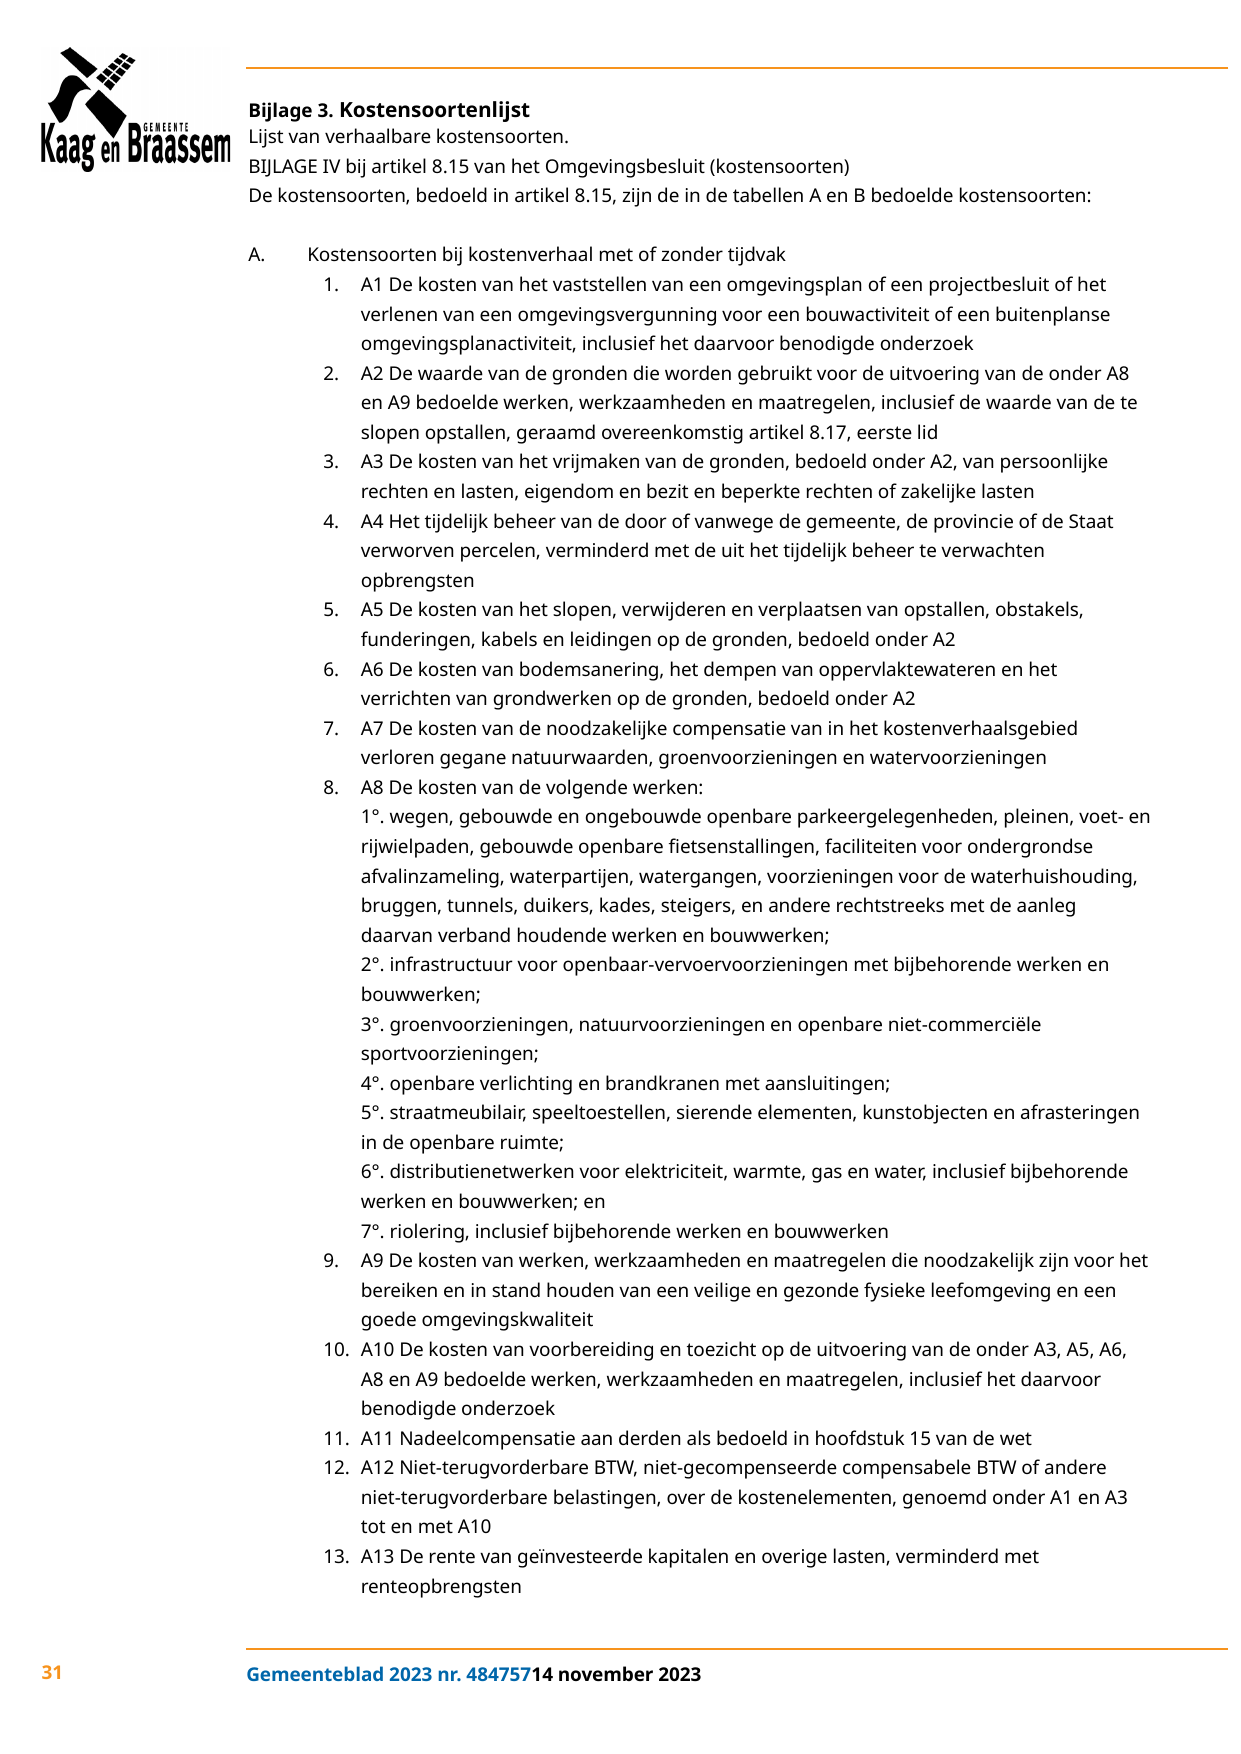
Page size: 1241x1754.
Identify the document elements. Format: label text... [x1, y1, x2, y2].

list A9 De kosten van werken, werkzaamheden en maatregelen die noodzakelijk zijn voor het bereiken en in stand houden van een veilige en gezonde fysieke leefomgeving en een goede omgevingskwaliteit [323, 1247, 1152, 1332]
list A4 Het tijdelijk beheer van de door of vanwege de gemeente, de provincie of de Staat verworven percelen, verminderd met de uit het tijdelijk beheer te verwachten opbrengsten [323, 508, 1152, 593]
picture [41, 47, 231, 172]
list 6°. distributienetwerken voor elektriciteit, warmte, gas en water, inclusief bijbehorende werken en bouwwerken; en [323, 1159, 1152, 1214]
list A7 De kosten van de noodzakelijke compensatie van in het kostenverhaalsgebied verloren gegane natuurwaarden, groenvoorzieningen en watervoorzieningen [323, 715, 1152, 770]
text BIJLAGE IV bij artikel 8.15 van het Omgevingsbesluit (kostensoorten) [248, 153, 1152, 179]
list 3°. groenvoorzieningen, natuurvoorzieningen en openbare niet-commerciële sportvoorzieningen; [323, 1011, 1152, 1066]
list A5 De kosten van het slopen, verwijderen en verplaatsen van opstallen, obstakels, funderingen, kabels en leidingen op de gronden, bedoeld onder A2 [323, 597, 1152, 652]
list 4°. openbare verlichting en brandkranen met aansluitingen; [323, 1070, 1152, 1096]
list 1°. wegen, gebouwde en ongebouwde openbare parkeergelegenheden, pleinen, voet- en rijwielpaden, gebouwde openbare fietsenstallingen, faciliteiten voor ondergrondse afvalinzameling, waterpartijen, watergangen, voorzieningen voor de waterhuishouding, bruggen, tunnels, duikers, kades, steigers, en andere rechtstreeks met de aanleg daarvan verband houdende werken en bouwwerken; [323, 804, 1152, 948]
list A12 Niet-terugvorderbare BTW, niet-gecompenseerde compensabele BTW of andere niet-terugvorderbare belastingen, over de kostenelementen, genoemd onder A1 en A3 tot en met A10 [323, 1454, 1152, 1539]
list A13 De rente van geïnvesteerde kapitalen en overige lasten, verminderd met renteopbrengsten [323, 1543, 1152, 1599]
text De kostensoorten, bedoeld in artikel 8.15, zijn de in de tabellen A en B bedoelde kostensoorten: [248, 182, 1152, 208]
list A1 De kosten van het vaststellen van een omgevingsplan of een projectbesluit of het verlenen van een omgevingsvergunning voor een bouwactiviteit of een buitenplanse omgevingsplanactiviteit, inclusief het daarvoor benodigde onderzoek [323, 271, 1152, 356]
list 7°. riolering, inclusief bijbehorende werken en bouwwerken [323, 1218, 1152, 1244]
list A2 De waarde van de gronden die worden gebruikt voor de uitvoering van de onder A8 en A9 bedoelde werken, werkzaamheden en maatregelen, inclusief de waarde van de te slopen opstallen, geraamd overeenkomstig artikel 8.17, eerste lid [323, 360, 1152, 445]
list Kostensoorten bij kostenverhaal met of zonder tijdvak [248, 242, 1152, 267]
text Bijlage 3. Kostensoortenlijst [248, 95, 1152, 123]
list A10 De kosten van voorbereiding en toezicht op de uitvoering van de onder A3, A5, A6, A8 en A9 bedoelde werken, werkzaamheden en maatregelen, inclusief het daarvoor benodigde onderzoek [323, 1336, 1152, 1421]
list A8 De kosten van de volgende werken: [323, 774, 1152, 800]
list 2°. infrastructuur voor openbaar-vervoervoorzieningen met bijbehorende werken en bouwwerken; [323, 952, 1152, 1007]
list A6 De kosten van bodemsanering, het dempen van oppervlaktewateren en het verrichten van grondwerken op de gronden, bedoeld onder A2 [323, 656, 1152, 711]
list A11 Nadeelcompensatie aan derden als bedoeld in hoofdstuk 15 van de wet [323, 1425, 1152, 1451]
list A3 De kosten van het vrijmaken van de gronden, bedoeld onder A2, van persoonlijke rechten en lasten, eigendom en bezit en beperkte rechten of zakelijke lasten [323, 449, 1152, 504]
list 5°. straatmeubilair, speeltoestellen, sierende elementen, kunstobjecten en afrasteringen in de openbare ruimte; [323, 1099, 1152, 1155]
text Lijst van verhaalbare kostensoorten. [248, 123, 1152, 149]
